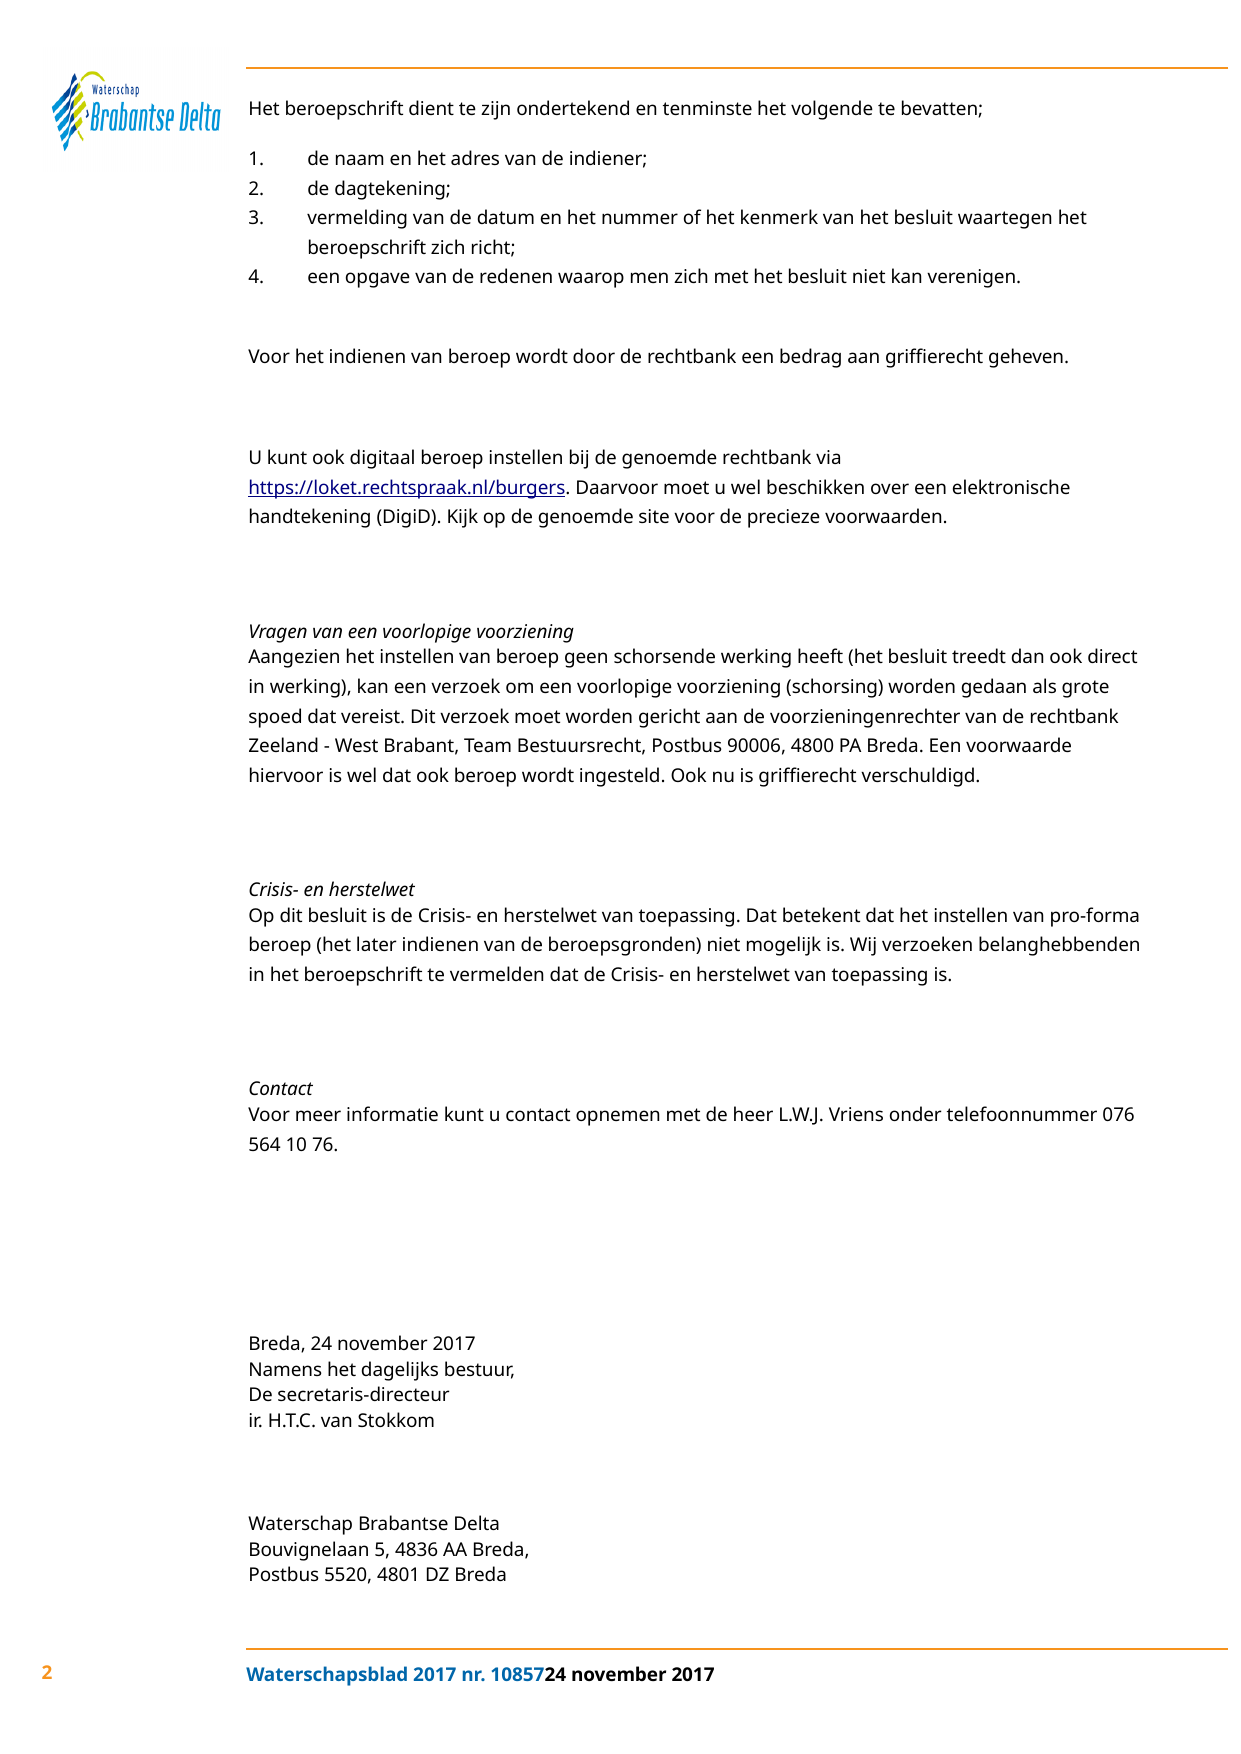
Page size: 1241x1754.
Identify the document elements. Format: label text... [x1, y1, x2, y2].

text ir. H.T.C. van Stokkom [248, 1407, 1152, 1433]
list vermelding van de datum en het nummer of het kenmerk van het besluit waartegen het beroepschrift zich richt; [248, 204, 1152, 260]
list een opgave van de redenen waarop men zich met het besluit niet kan verenigen. [248, 263, 1152, 289]
text Op dit besluit is de Crisis- en herstelwet van toepassing. Dat betekent dat het instellen van pro-forma beroep (het later indienen van de beroepsgronden) niet mogelijk is. Wij verzoeken belanghebbenden in het beroepschrift te vermelden dat de Crisis- en herstelwet van toepassing is. [248, 902, 1152, 987]
text Voor meer informatie kunt u contact opnemen met de heer L.W.J. Vriens onder telefoonnummer 076 564 10 76. [248, 1101, 1152, 1157]
text U kunt ook digitaal beroep instellen bij de genoemde rechtbank via https://loket.rechtspraak.nl/burgers. Daarvoor moet u wel beschikken over een elektronische handtekening (DigiD). Kijk op de genoemde site voor de precieze voorwaarden. [248, 444, 1152, 529]
text Vragen van een voorlopige voorziening [248, 618, 1152, 644]
text Breda, 24 november 2017 [248, 1330, 1152, 1356]
list de naam en het adres van de indiener; [248, 145, 1152, 171]
text Crisis- en herstelwet [248, 876, 1152, 902]
text Waterschap Brabantse Delta [248, 1510, 1152, 1536]
text Aangezien het instellen van beroep geen schorsende werking heeft (het besluit treedt dan ook direct in werking), kan een verzoek om een voorlopige voorziening (schorsing) worden gedaan als grote spoed dat vereist. Dit verzoek moet worden gericht aan de voorzieningenrechter van de rechtbank Zeeland - West Brabant, Team Bestuursrecht, Postbus 90006, 4800 PA Breda. Een voorwaarde hiervoor is wel dat ook beroep wordt ingesteld. Ook nu is griffierecht verschuldigd. [248, 644, 1152, 788]
picture [41, 47, 231, 172]
text Contact [248, 1076, 1152, 1101]
text Het beroepschrift dient te zijn ondertekend en tenminste het volgende te bevatten; [248, 95, 1152, 121]
text De secretaris-directeur [248, 1381, 1152, 1407]
list de dagtekening; [248, 175, 1152, 201]
text Postbus 5520, 4801 DZ Breda [248, 1562, 1152, 1587]
text Bouvignelaan 5, 4836 AA Breda, [248, 1536, 1152, 1562]
text Namens het dagelijks bestuur, [248, 1356, 1152, 1381]
text Voor het indienen van beroep wordt door de rechtbank een bedrag aan griffierecht geheven. [248, 343, 1152, 369]
